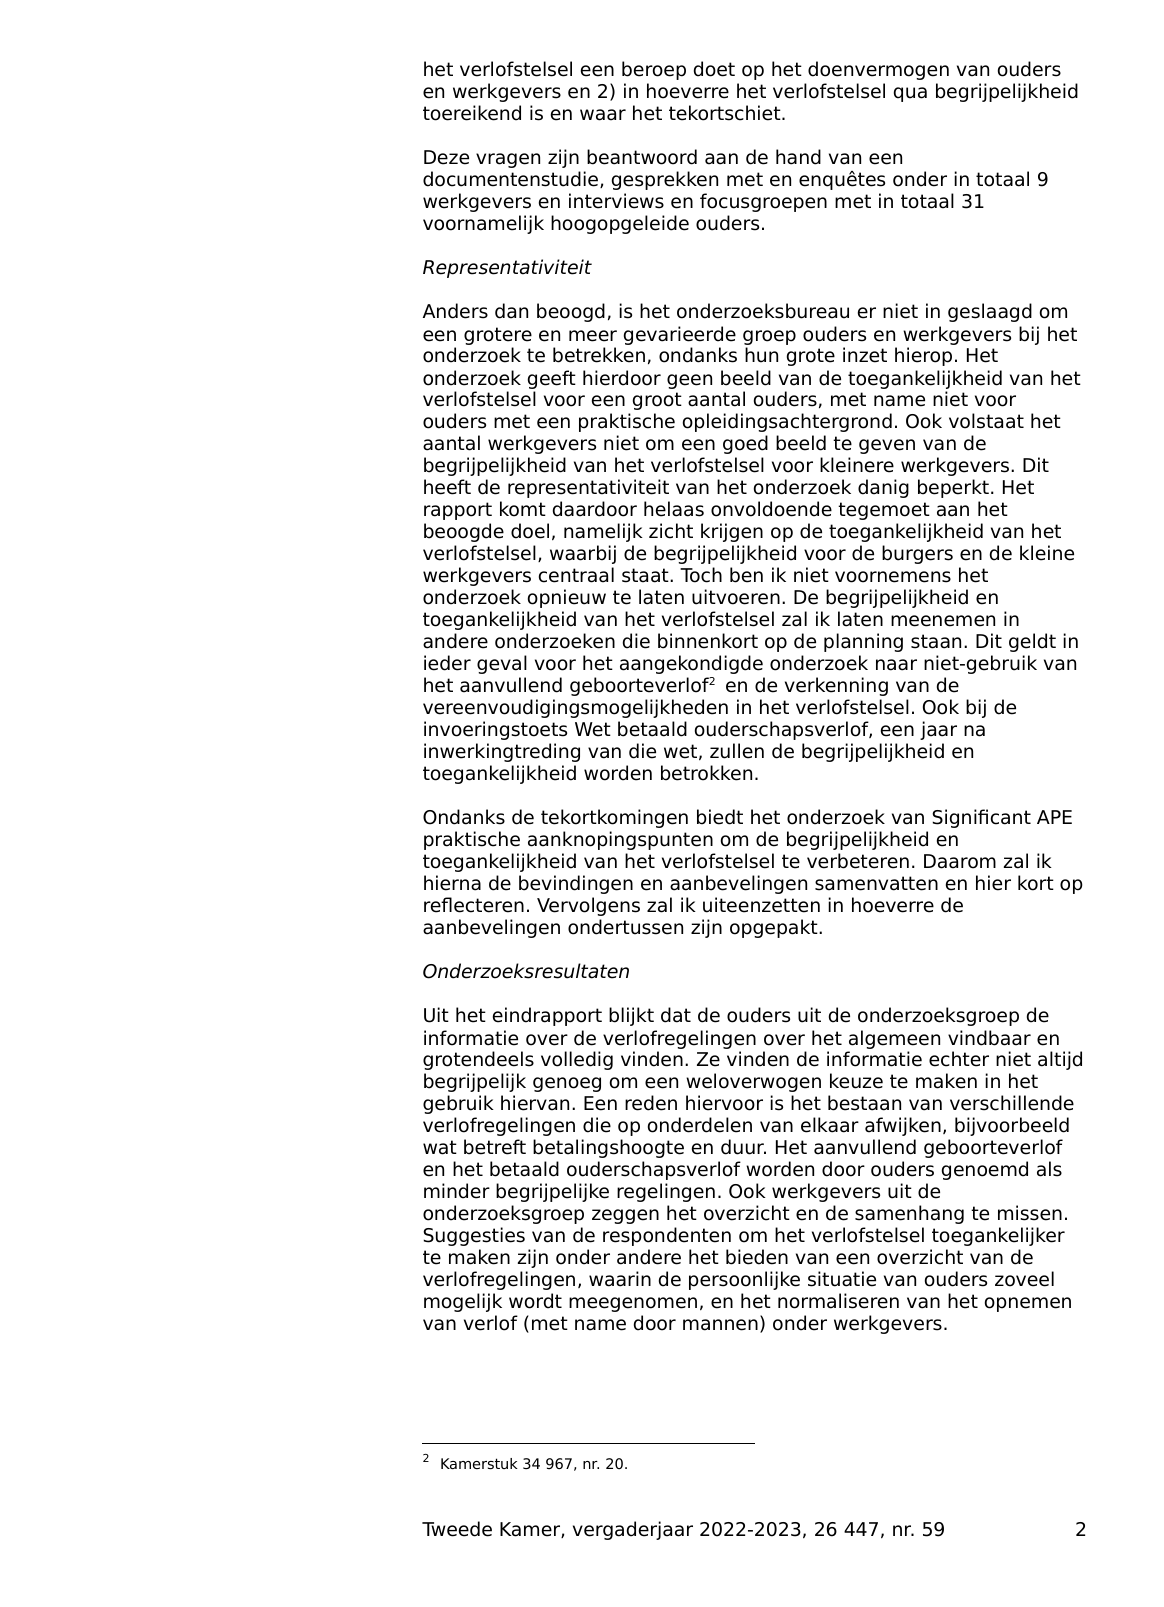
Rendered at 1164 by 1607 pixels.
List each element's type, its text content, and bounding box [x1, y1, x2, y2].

subtitle Onderzoeksresultaten [422, 961, 1087, 983]
subtitle Representativiteit [422, 257, 1087, 279]
text Ondanks de tekortkomingen biedt het onderzoek van Significant APE praktische aanknopingspunten om de begrijpelijkheid en toegankelijkheid van het verlofstelsel te verbeteren. Daarom zal ik hierna de bevindingen en aanbevelingen samenvatten en hier kort op reflecteren. Vervolgens zal ik uiteenzetten in hoeverre de aanbevelingen ondertussen zijn opgepakt. [422, 807, 1087, 939]
text Uit het eindrapport blijkt dat de ouders uit de onderzoeksgroep de informatie over de verlofregelingen over het algemeen vindbaar en grotendeels volledig vinden. Ze vinden de informatie echter niet altijd begrijpelijk genoeg om een weloverwogen keuze te maken in het gebruik hiervan. Een reden hiervoor is het bestaan van verschillende verlofregelingen die op onderdelen van elkaar afwijken, bijvoorbeeld wat betreft betalingshoogte en duur. Het aanvullend geboorteverlof en het betaald ouderschapsverlof worden door ouders genoemd als minder begrijpelijke regelingen. Ook werkgevers uit de onderzoeksgroep zeggen het overzicht en de samenhang te missen. Suggesties van de respondenten om het verlofstelsel toegankelijker te maken zijn onder andere het bieden van een overzicht van de verlofregelingen, waarin de persoonlijke situatie van ouders zoveel mogelijk wordt meegenomen, en het normaliseren van het opnemen van verlof (met name door mannen) onder werkgevers. [422, 1005, 1087, 1335]
text Deze vragen zijn beantwoord aan de hand van een documentenstudie, gesprekken met en enquêtes onder in totaal 9 werkgevers en interviews en focusgroepen met in totaal 31 voornamelijk hoogopgeleide ouders. [422, 147, 1087, 235]
text Anders dan beoogd, is het onderzoeksbureau er niet in geslaagd om een grotere en meer gevarieerde groep ouders en werkgevers bij het onderzoek te betrekken, ondanks hun grote inzet hierop. Het onderzoek geeft hierdoor geen beeld van de toegankelijkheid van het verlofstelsel voor een groot aantal ouders, met name niet voor ouders met een praktische opleidingsachtergrond. Ook volstaat het aantal werkgevers niet om een goed beeld te geven van de begrijpelijkheid van het verlofstelsel voor kleinere werkgevers. Dit heeft de representativiteit van het onderzoek danig beperkt. Het rapport komt daardoor helaas onvoldoende tegemoet aan het beoogde doel, namelijk zicht krijgen op de toegankelijkheid van het verlofstelsel, waarbij de begrijpelijkheid voor de burgers en de kleine werkgevers centraal staat. Toch ben ik niet voornemens het onderzoek opnieuw te laten uitvoeren. De begrijpelijkheid en toegankelijkheid van het verlofstelsel zal ik laten meenemen in andere onderzoeken die binnenkort op de planning staan. Dit geldt in ieder geval voor het aangekondigde onderzoek naar niet-gebruik van het aanvullend geboorteverlof en de verkenning van de vereenvoudigingsmogelijkheden in het verlofstelsel. Ook bij de invoeringstoets Wet betaald ouderschapsverlof, een jaar na inwerkingtreding van die wet, zullen de begrijpelijkheid en toegankelijkheid worden betrokken. [422, 301, 1087, 785]
text het verlofstelsel een beroep doet op het doenvermogen van ouders en werkgevers en 2) in hoeverre het verlofstelsel qua begrijpelijkheid toereikend is en waar het tekortschiet. [422, 59, 1087, 125]
text Kamerstuk 34 967, nr. 20. [422, 1452, 1087, 1474]
